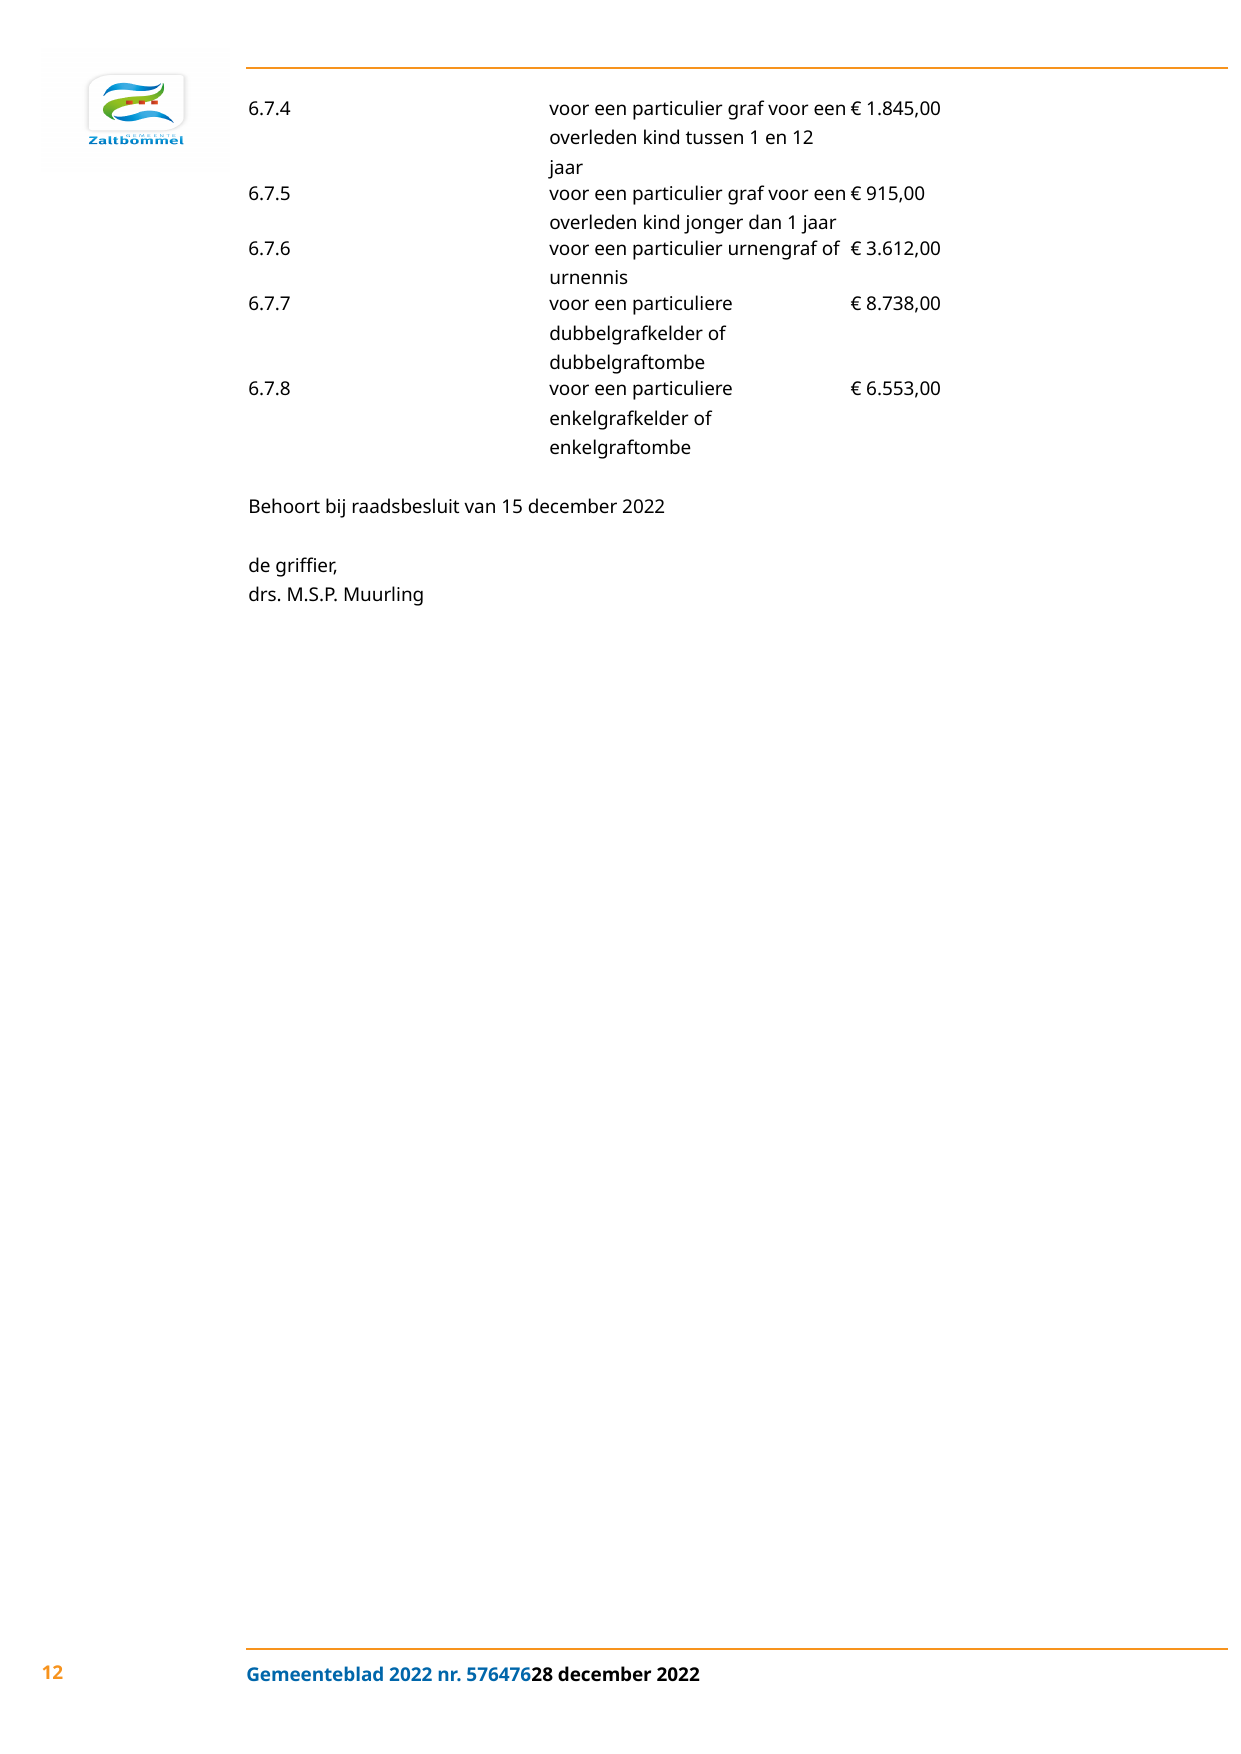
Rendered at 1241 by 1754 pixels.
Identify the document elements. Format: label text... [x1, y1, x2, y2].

text de griffier, [248, 552, 1152, 578]
table_cell € 3.612,00 [850, 235, 1152, 290]
text Behoort bij raadsbesluit van 15 december 2022 [248, 493, 1152, 519]
table_cell € 6.553,00 [850, 375, 1152, 460]
table_cell 6.7.4 [248, 95, 549, 180]
table_cell € 8.738,00 [850, 290, 1152, 375]
text drs. M.S.P. Muurling [248, 582, 1152, 607]
table_cell voor een particulier urnengraf of urnennis [549, 235, 850, 290]
table_cell € 915,00 [850, 180, 1152, 235]
table_cell 6.7.7 [248, 290, 549, 375]
table_cell voor een particulier graf voor een overleden kind jonger dan 1 jaar [549, 180, 850, 235]
table_cell 6.7.6 [248, 235, 549, 290]
table_cell 6.7.5 [248, 180, 549, 235]
table_cell voor een particulier graf voor een overleden kind tussen 1 en 12 jaar [549, 95, 850, 180]
table_cell 6.7.8 [248, 375, 549, 460]
table_cell voor een particuliere dubbelgrafkelder of dubbelgraftombe [549, 290, 850, 375]
table_cell voor een particuliere enkelgrafkelder of enkelgraftombe [549, 375, 850, 460]
table_cell € 1.845,00 [850, 95, 1152, 180]
picture [41, 47, 231, 172]
